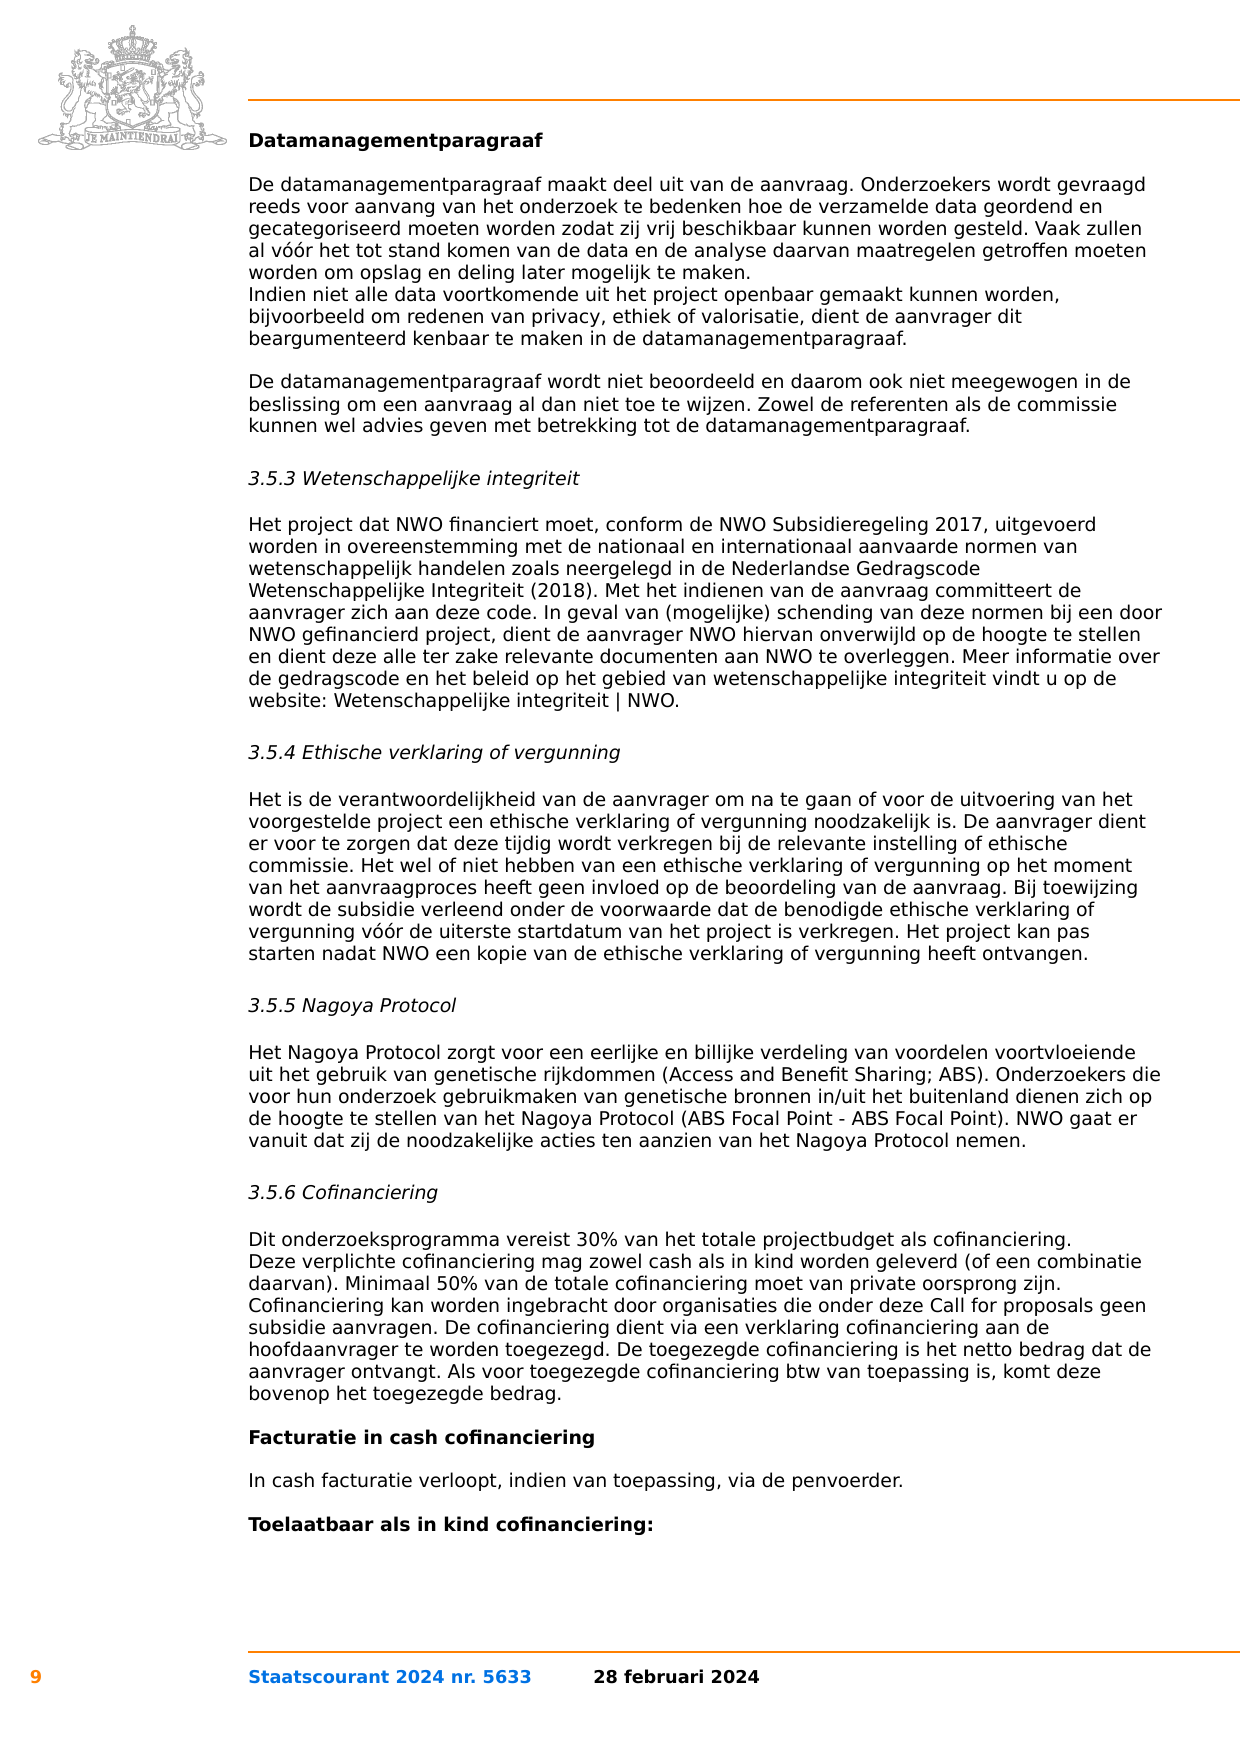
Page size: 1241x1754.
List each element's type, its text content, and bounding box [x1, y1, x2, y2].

subtitle 3.5.3 Wetenschappelijke integriteit [248, 467, 1163, 489]
text Deze verplichte cofinanciering mag zowel cash als in kind worden geleverd (of een combinatie daarvan). Minimaal 50% van de totale cofinanciering moet van private oorsprong zijn. Cofinanciering kan worden ingebracht door organisaties die onder deze Call for proposals geen subsidie aanvragen. De cofinanciering dient via een verklaring cofinanciering aan de hoofdaanvrager te worden toegezegd. De toegezegde cofinanciering is het netto bedrag dat de aanvrager ontvangt. Als voor toegezegde cofinanciering btw van toepassing is, komt deze bovenop het toegezegde bedrag. [248, 1251, 1163, 1405]
text Het Nagoya Protocol zorgt voor een eerlijke en billijke verdeling van voordelen voortvloeiende uit het gebruik van genetische rijkdommen (Access and Benefit Sharing; ABS). Onderzoekers die voor hun onderzoek gebruikmaken van genetische bronnen in/uit het buitenland dienen zich op de hoogte te stellen van het Nagoya Protocol (ABS Focal Point - ABS Focal Point). NWO gaat er vanuit dat zij de noodzakelijke acties ten aanzien van het Nagoya Protocol nemen. [248, 1042, 1163, 1152]
subtitle 3.5.4 Ethische verklaring of vergunning [248, 742, 1163, 764]
text De datamanagementparagraaf wordt niet beoordeeld en daarom ook niet meegewogen in de beslissing om een aanvraag al dan niet toe te wijzen. Zowel de referenten als de commissie kunnen wel advies geven met betrekking tot de datamanagementparagraaf. [248, 371, 1163, 437]
text De datamanagementparagraaf maakt deel uit van de aanvraag. Onderzoekers wordt gevraagd reeds voor aanvang van het onderzoek te bedenken hoe de verzamelde data geordend en gecategoriseerd moeten worden zodat zij vrij beschikbaar kunnen worden gesteld. Vaak zullen al vóór het tot stand komen van de data en de analyse daarvan maatregelen getroffen moeten worden om opslag en deling later mogelijk te maken. [248, 174, 1163, 284]
subtitle Datamanagementparagraaf [248, 130, 1163, 152]
text Het is de verantwoordelijkheid van de aanvrager om na te gaan of voor de uitvoering van het voorgestelde project een ethische verklaring of vergunning noodzakelijk is. De aanvrager dient er voor te zorgen dat deze tijdig wordt verkregen bij de relevante instelling of ethische commissie. Het wel of niet hebben van een ethische verklaring of vergunning op het moment van het aanvraagproces heeft geen invloed op de beoordeling van de aanvraag. Bij toewijzing wordt de subsidie verleend onder de voorwaarde dat de benodigde ethische verklaring of vergunning vóór de uiterste startdatum van het project is verkregen. Het project kan pas starten nadat NWO een kopie van de ethische verklaring of vergunning heeft ontvangen. [248, 789, 1163, 965]
text Het project dat NWO financiert moet, conform de NWO Subsidieregeling 2017, uitgevoerd worden in overeenstemming met de nationaal en internationaal aanvaarde normen van wetenschappelijk handelen zoals neergelegd in de Nederlandse Gedragscode Wetenschappelijke Integriteit (2018). Met het indienen van de aanvraag committeert de aanvrager zich aan deze code. In geval van (mogelijke) schending van deze normen bij een door NWO gefinancierd project, dient de aanvrager NWO hiervan onverwijld op de hoogte te stellen en dient deze alle ter zake relevante documenten aan NWO te overleggen. Meer informatie over de gedragscode en het beleid op het gebied van wetenschappelijke integriteit vindt u op de website: Wetenschappelijke integriteit | NWO. [248, 514, 1163, 712]
text Indien niet alle data voortkomende uit het project openbaar gemaakt kunnen worden, bijvoorbeeld om redenen van privacy, ethiek of valorisatie, dient de aanvrager dit beargumenteerd kenbaar te maken in de datamanagementparagraaf. [248, 284, 1163, 349]
picture [38, 25, 227, 150]
subtitle 3.5.5 Nagoya Protocol [248, 995, 1163, 1017]
text Toelaatbaar als in kind cofinanciering: [248, 1514, 1163, 1536]
subtitle Facturatie in cash cofinanciering [248, 1427, 1163, 1448]
text Dit onderzoeksprogramma vereist 30% van het totale projectbudget als cofinanciering. [248, 1229, 1163, 1251]
subtitle 3.5.6 Cofinanciering [248, 1182, 1163, 1204]
text In cash facturatie verloopt, indien van toepassing, via de penvoerder. [248, 1470, 1163, 1492]
